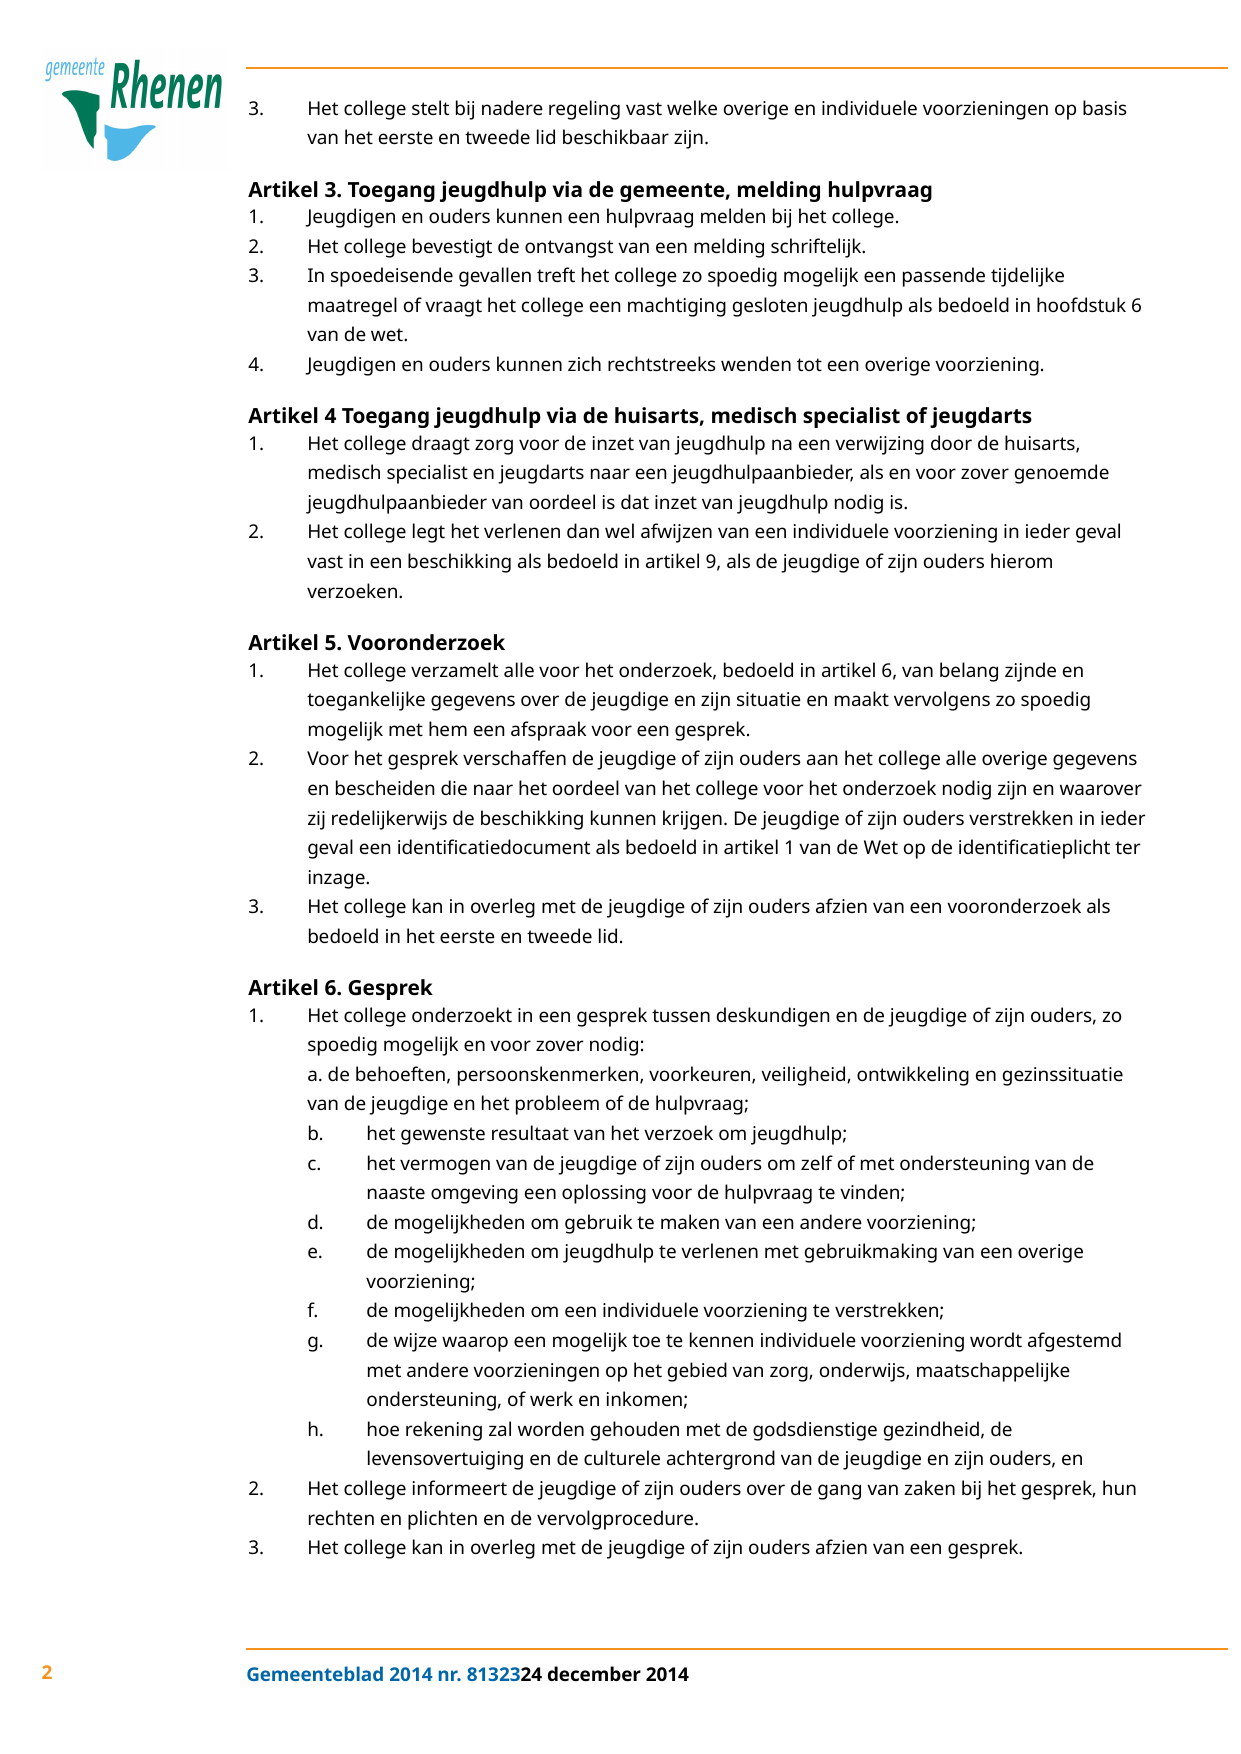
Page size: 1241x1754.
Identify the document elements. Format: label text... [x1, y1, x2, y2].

list In spoedeisende gevallen treft het college zo spoedig mogelijk een passende tijdelijke maatregel of vraagt het college een machtiging gesloten jeugdhulp als bedoeld in hoofdstuk 6 van de wet. [248, 262, 1152, 347]
list het vermogen van de jeugdige of zijn ouders om zelf of met ondersteuning van de naaste omgeving een oplossing voor de hulpvraag te vinden; [307, 1150, 1152, 1205]
text Artikel 5. Vooronderzoek [248, 628, 1152, 657]
text Artikel 4 Toegang jeugdhulp via de huisarts, medisch specialist of jeugdarts [248, 402, 1152, 430]
list de mogelijkheden om jeugdhulp te verlenen met gebruikmaking van een overige voorziening; [307, 1238, 1152, 1294]
text Artikel 3. Toegang jeugdhulp via de gemeente, melding hulpvraag [248, 175, 1152, 203]
list Het college onderzoekt in een gesprek tussen deskundigen en de jeugdige of zijn ouders, zo spoedig mogelijk en voor zover nodig: [248, 1002, 1152, 1057]
list de mogelijkheden om een individuele voorziening te verstrekken; [307, 1298, 1152, 1323]
list Het college verzamelt alle voor het onderzoek, bedoeld in artikel 6, van belang zijnde en toegankelijke gegevens over de jeugdige en zijn situatie en maakt vervolgens zo spoedig mogelijk met hem een afspraak voor een gesprek. [248, 657, 1152, 742]
list Het college stelt bij nadere regeling vast welke overige en individuele voorzieningen op basis van het eerste en tweede lid beschikbaar zijn. [248, 95, 1152, 150]
text Artikel 6. Gesprek [248, 973, 1152, 1002]
list het gewenste resultaat van het verzoek om jeugdhulp; [307, 1120, 1152, 1146]
list hoe rekening zal worden gehouden met de godsdienstige gezindheid, de levensovertuiging en de culturele achtergrond van de jeugdige en zijn ouders, en [307, 1416, 1152, 1471]
list de mogelijkheden om gebruik te maken van een andere voorziening; [307, 1209, 1152, 1235]
list Het college legt het verlenen dan wel afwijzen van een individuele voorziening in ieder geval vast in een beschikking als bedoeld in artikel 9, als de jeugdige of zijn ouders hierom verzoeken. [248, 519, 1152, 604]
list Het college kan in overleg met de jeugdige of zijn ouders afzien van een vooronderzoek als bedoeld in het eerste en tweede lid. [248, 893, 1152, 949]
list Voor het gesprek verschaffen de jeugdige of zijn ouders aan het college alle overige gegevens en bescheiden die naar het oordeel van het college voor het onderzoek nodig zijn en waarover zij redelijkerwijs de beschikking kunnen krijgen. De jeugdige of zijn ouders verstrekken in ieder geval een identificatiedocument als bedoeld in artikel 1 van de Wet op de identificatieplicht ter inzage. [248, 746, 1152, 889]
list Het college bevestigt de ontvangst van een melding schriftelijk. [248, 233, 1152, 258]
list Jeugdigen en ouders kunnen een hulpvraag melden bij het college. [248, 203, 1152, 229]
list Het college kan in overleg met de jeugdige of zijn ouders afzien van een gesprek. [248, 1534, 1152, 1560]
list de wijze waarop een mogelijk toe te kennen individuele voorziening wordt afgestemd met andere voorzieningen op het gebied van zorg, onderwijs, maatschappelijke ondersteuning, of werk en inkomen; [307, 1327, 1152, 1412]
list Jeugdigen en ouders kunnen zich rechtstreeks wenden tot een overige voorziening. [248, 351, 1152, 377]
list Het college draagt zorg voor de inzet van jeugdhulp na een verwijzing door de huisarts, medisch specialist en jeugdarts naar een jeugdhulpaanbieder, als en voor zover genoemde jeugdhulpaanbieder van oordeel is dat inzet van jeugdhulp nodig is. [248, 430, 1152, 515]
picture [41, 47, 231, 172]
list a. de behoeften, persoonskenmerken, voorkeuren, veiligheid, ontwikkeling en gezinssituatie van de jeugdige en het probleem of de hulpvraag; [248, 1061, 1152, 1116]
list Het college informeert de jeugdige of zijn ouders over de gang van zaken bij het gesprek, hun rechten en plichten en de vervolgprocedure. [248, 1475, 1152, 1531]
